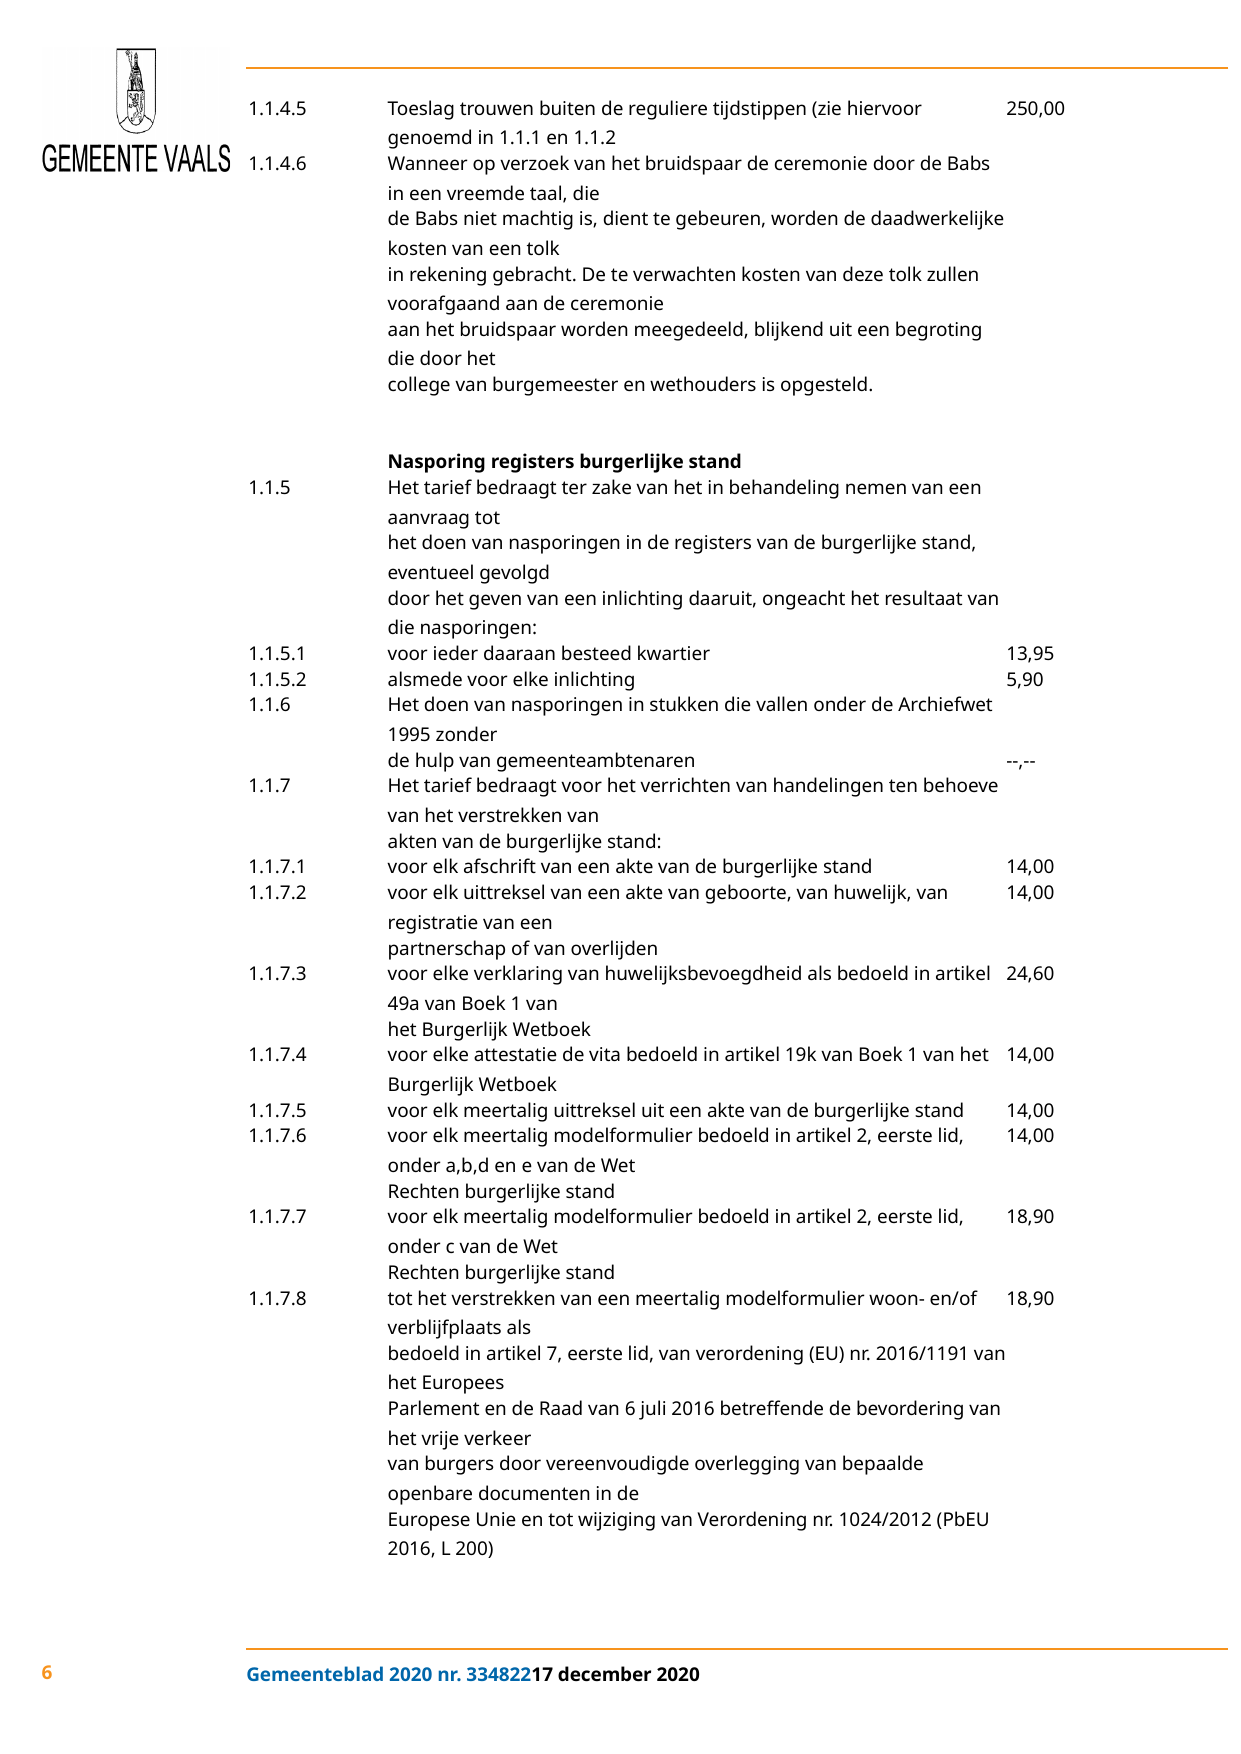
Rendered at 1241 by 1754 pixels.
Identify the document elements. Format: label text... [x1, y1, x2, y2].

table_cell [1006, 585, 1152, 640]
table_cell 250,00 [1006, 95, 1152, 150]
table_cell 14,00 [1006, 1097, 1152, 1123]
table_cell --,-- [1006, 747, 1152, 773]
table_cell [1006, 205, 1152, 261]
table_cell [248, 1340, 387, 1395]
table_cell 1.1.4.5 [248, 95, 387, 150]
table_cell 1.1.5 [248, 474, 387, 529]
table_cell 18,90 [1006, 1204, 1152, 1259]
table_cell 1.1.7.4 [248, 1042, 387, 1097]
table_cell voor elke attestatie de vita bedoeld in artikel 19k van Boek 1 van het Burgerlijk Wetboek [388, 1042, 1006, 1097]
table_cell [1006, 423, 1152, 448]
table_cell [248, 449, 387, 474]
table_cell 1.1.7.7 [248, 1204, 387, 1259]
table_cell aan het bruidspaar worden meegedeeld, blijkend uit een begroting die door het [388, 316, 1006, 371]
table_cell 1.1.7.5 [248, 1097, 387, 1123]
table_cell 14,00 [1006, 1123, 1152, 1178]
table_cell [1006, 1259, 1152, 1285]
table_cell [248, 397, 387, 423]
table_cell Rechten burgerlijke stand [388, 1259, 1006, 1285]
table_cell in rekening gebracht. De te verwachten kosten van deze tolk zullen voorafgaand aan de ceremonie [388, 261, 1006, 316]
table_cell voor elk uittreksel van een akte van geboorte, van huwelijk, van registratie van een [388, 880, 1006, 935]
table_cell college van burgemeester en wethouders is opgesteld. [388, 371, 1006, 397]
table_cell door het geven van een inlichting daaruit, ongeacht het resultaat van die nasporingen: [388, 585, 1006, 640]
table_cell [1006, 530, 1152, 585]
table_cell 18,90 [1006, 1285, 1152, 1340]
table_cell voor elk afschrift van een akte van de burgerlijke stand [388, 854, 1006, 879]
table_cell [1006, 773, 1152, 828]
table_cell 1.1.7.3 [248, 961, 387, 1016]
table_cell 1.1.5.2 [248, 666, 387, 692]
table_cell [248, 371, 387, 397]
table_cell [248, 1395, 387, 1451]
table_cell 1.1.7.6 [248, 1123, 387, 1178]
table_cell bedoeld in artikel 7, eerste lid, van verordening (EU) nr. 2016/1191 van het Europees [388, 1340, 1006, 1395]
table_cell 1.1.7.2 [248, 880, 387, 935]
table_cell van burgers door vereenvoudigde overlegging van bepaalde openbare documenten in de [388, 1451, 1006, 1506]
table_cell 14,00 [1006, 880, 1152, 935]
table_cell [248, 1016, 387, 1042]
table_cell [248, 316, 387, 371]
table_cell [1006, 371, 1152, 397]
table_cell voor elk meertalig modelformulier bedoeld in artikel 2, eerste lid, onder c van de Wet [388, 1204, 1006, 1259]
table_cell voor elk meertalig uittreksel uit een akte van de burgerlijke stand [388, 1097, 1006, 1123]
table_cell [248, 1561, 387, 1587]
table_cell 1.1.7 [248, 773, 387, 828]
table_cell 24,60 [1006, 961, 1152, 1016]
table_cell [248, 1178, 387, 1204]
table_cell Het doen van nasporingen in stukken die vallen onder de Archiefwet 1995 zonder [388, 692, 1006, 747]
table_cell 1.1.4.6 [248, 150, 387, 205]
table_cell [248, 828, 387, 854]
table_cell 14,00 [1006, 854, 1152, 879]
table_cell voor elke verklaring van huwelijksbevoegdheid als bedoeld in artikel 49a van Boek 1 van [388, 961, 1006, 1016]
table_cell Toeslag trouwen buiten de reguliere tijdstippen (zie hiervoor genoemd in 1.1.1 en 1.1.2 [388, 95, 1006, 150]
table_cell [248, 205, 387, 261]
table_cell akten van de burgerlijke stand: [388, 828, 1006, 854]
table_cell [248, 1451, 387, 1506]
table_cell [248, 530, 387, 585]
table_cell [1006, 474, 1152, 529]
table_cell [248, 423, 387, 448]
table_cell [1006, 692, 1152, 747]
table_cell [388, 397, 1006, 423]
table_cell [1006, 316, 1152, 371]
table_cell Wanneer op verzoek van het bruidspaar de ceremonie door de Babs in een vreemde taal, die [388, 150, 1006, 205]
table_cell Rechten burgerlijke stand [388, 1178, 1006, 1204]
table_cell [1006, 1395, 1152, 1451]
table_cell [1006, 261, 1152, 316]
table_cell het Burgerlijk Wetboek [388, 1016, 1006, 1042]
table_cell 1.1.7.1 [248, 854, 387, 879]
table_cell tot het verstrekken van een meertalig modelformulier woon- en/of verblijfplaats als [388, 1285, 1006, 1340]
table_cell [1006, 1178, 1152, 1204]
table_cell [248, 585, 387, 640]
picture [41, 47, 231, 172]
table_cell partnerschap of van overlijden [388, 935, 1006, 961]
table_cell 5,90 [1006, 666, 1152, 692]
table_cell 14,00 [1006, 1042, 1152, 1097]
table_cell [1006, 935, 1152, 961]
table_cell [1006, 1016, 1152, 1042]
table_cell de Babs niet machtig is, dient te gebeuren, worden de daadwerkelijke kosten van een tolk [388, 205, 1006, 261]
table_cell [1006, 397, 1152, 423]
table_cell [1006, 1340, 1152, 1395]
table_cell [1006, 1451, 1152, 1506]
table_cell [388, 423, 1006, 448]
table_cell [1006, 1561, 1152, 1587]
table_cell [1006, 828, 1152, 854]
table_cell Het tarief bedraagt voor het verrichten van handelingen ten behoeve van het verstrekken van [388, 773, 1006, 828]
table_cell [248, 1259, 387, 1285]
table_cell [248, 261, 387, 316]
table_cell Nasporing registers burgerlijke stand [388, 449, 1006, 474]
table_cell 1.1.7.8 [248, 1285, 387, 1340]
table_cell voor elk meertalig modelformulier bedoeld in artikel 2, eerste lid, onder a,b,d en e van de Wet [388, 1123, 1006, 1178]
table_cell [1006, 1506, 1152, 1561]
table_cell voor ieder daaraan besteed kwartier [388, 640, 1006, 666]
table_cell [388, 1561, 1006, 1587]
table_cell [1006, 150, 1152, 205]
table_cell [1006, 449, 1152, 474]
table_cell Parlement en de Raad van 6 juli 2016 betreffende de bevordering van het vrije verkeer [388, 1395, 1006, 1451]
table_cell 1.1.6 [248, 692, 387, 747]
table_cell 13,95 [1006, 640, 1152, 666]
table_cell het doen van nasporingen in de registers van de burgerlijke stand, eventueel gevolgd [388, 530, 1006, 585]
table_cell Europese Unie en tot wijziging van Verordening nr. 1024/2012 (PbEU 2016, L 200) [388, 1506, 1006, 1561]
table_cell [248, 747, 387, 773]
table_cell alsmede voor elke inlichting [388, 666, 1006, 692]
table_cell Het tarief bedraagt ter zake van het in behandeling nemen van een aanvraag tot [388, 474, 1006, 529]
table_cell [248, 1506, 387, 1561]
table_cell 1.1.5.1 [248, 640, 387, 666]
table_cell [248, 935, 387, 961]
table_cell de hulp van gemeenteambtenaren [388, 747, 1006, 773]
